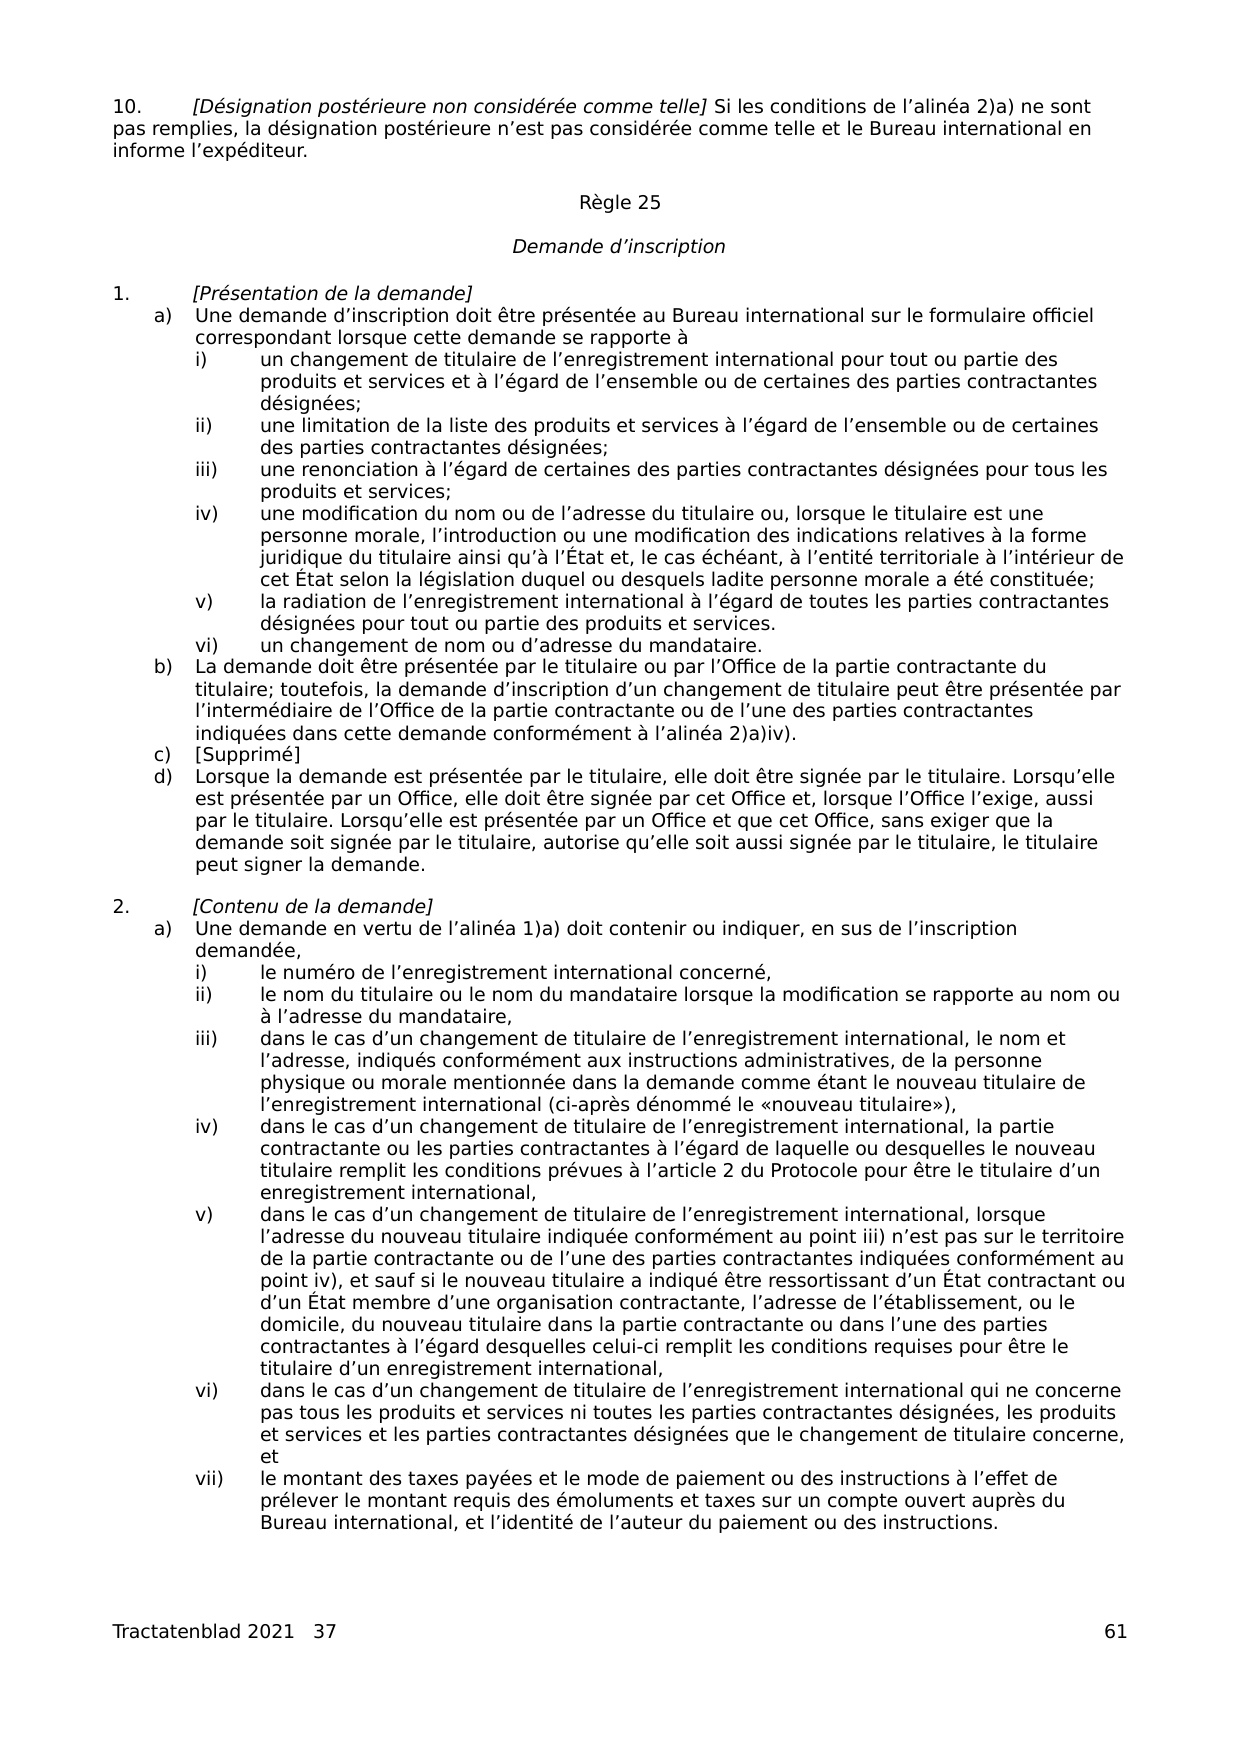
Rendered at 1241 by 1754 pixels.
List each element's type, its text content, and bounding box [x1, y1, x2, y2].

text iv) dans le cas d’un changement de titulaire de l’enregistrement international, la partie contractante ou les parties contractantes à l’égard de laquelle ou desquelles le nouveau titulaire remplit les conditions prévues à l’article 2 du Protocole pour être le titulaire d’un enregistrement international, [195, 1116, 1128, 1204]
text v) la radiation de l’enregistrement international à l’égard de toutes les parties contractantes désignées pour tout ou partie des produits et services. [195, 591, 1128, 634]
subtitle Règle 25 Demande d’inscription [112, 192, 1128, 258]
text vi) dans le cas d’un changement de titulaire de l’enregistrement international qui ne concerne pas tous les produits et services ni toutes les parties contractantes désignées, les produits et services et les parties contractantes désignées que le changement de titulaire concerne, et [195, 1380, 1128, 1468]
text b) La demande doit être présentée par le titulaire ou par l’Office de la partie contractante du titulaire; toutefois, la demande d’inscription d’un changement de titulaire peut être présentée par l’intermédiaire de l’Office de la partie contractante ou de l’une des parties contractantes indiquées dans cette demande conformément à l’alinéa 2)a)iv). [153, 656, 1128, 744]
text a) Une demande en vertu de l’alinéa 1)a) doit contenir ou indiquer, en sus de l’inscription demandée, [153, 918, 1128, 962]
text iii) dans le cas d’un changement de titulaire de l’enregistrement international, le nom et l’adresse, indiqués conformément aux instructions administratives, de la personne physique ou morale mentionnée dans la demande comme étant le nouveau titulaire de l’enregistrement international (ci-après dénommé le «nouveau titulaire»), [195, 1028, 1128, 1116]
text i) le numéro de l’enregistrement international concerné, [195, 962, 1128, 984]
text iii) une renonciation à l’égard de certaines des parties contractantes désignées pour tous les produits et services; [195, 459, 1128, 503]
text ii) le nom du titulaire ou le nom du mandataire lorsque la modification se rapporte au nom ou à l’adresse du mandataire, [195, 984, 1128, 1028]
text d) Lorsque la demande est présentée par le titulaire, elle doit être signée par le titulaire. Lorsqu’elle est présentée par un Office, elle doit être signée par cet Office et, lorsque l’Office l’exige, aussi par le titulaire. Lorsqu’elle est présentée par un Office et que cet Office, sans exiger que la demande soit signée par le titulaire, autorise qu’elle soit aussi signée par le titulaire, le titulaire peut signer la demande. [153, 766, 1128, 876]
text i) un changement de titulaire de l’enregistrement international pour tout ou partie des produits et services et à l’égard de l’ensemble ou de certaines des parties contractantes désignées; [195, 349, 1128, 415]
text iv) une modification du nom ou de l’adresse du titulaire ou, lorsque le titulaire est une personne morale, l’introduction ou une modification des indications relatives à la forme juridique du titulaire ainsi qu’à l’État et, le cas échéant, à l’entité territoriale à l’intérieur de cet État selon la législation duquel ou desquels ladite personne morale a été constituée; [195, 503, 1128, 591]
text v) dans le cas d’un changement de titulaire de l’enregistrement international, lorsque l’adresse du nouveau titulaire indiquée conformément au point iii) n’est pas sur le territoire de la partie contractante ou de l’une des parties contractantes indiquées conformément au point iv), et sauf si le nouveau titulaire a indiqué être ressortissant d’un État contractant ou d’un État membre d’une organisation contractante, l’adresse de l’établissement, ou le domicile, du nouveau titulaire dans la partie contractante ou dans l’une des parties contractantes à l’égard desquelles celui-ci remplit les conditions requises pour être le titulaire d’un enregistrement international, [195, 1204, 1128, 1380]
text 2. [Contenu de la demande] [112, 896, 1128, 918]
text vi) un changement de nom ou d’adresse du mandataire. [195, 634, 1128, 656]
text ii) une limitation de la liste des produits et services à l’égard de l’ensemble ou de certaines des parties contractantes désignées; [195, 415, 1128, 459]
text c) [Supprimé] [153, 744, 1128, 766]
text 1. [Présentation de la demande] [112, 283, 1128, 305]
text 10. [Désignation postérieure non considérée comme telle] Si les conditions de l’alinéa 2)a) ne sont pas remplies, la désignation postérieure n’est pas considérée comme telle et le Bureau international en informe l’expéditeur. [112, 96, 1128, 162]
text vii) le montant des taxes payées et le mode de paiement ou des instructions à l’effet de prélever le montant requis des émoluments et taxes sur un compte ouvert auprès du Bureau international, et l’identité de l’auteur du paiement ou des instructions. [195, 1468, 1128, 1534]
text a) Une demande d’inscription doit être présentée au Bureau international sur le formulaire officiel correspondant lorsque cette demande se rapporte à [153, 305, 1128, 349]
